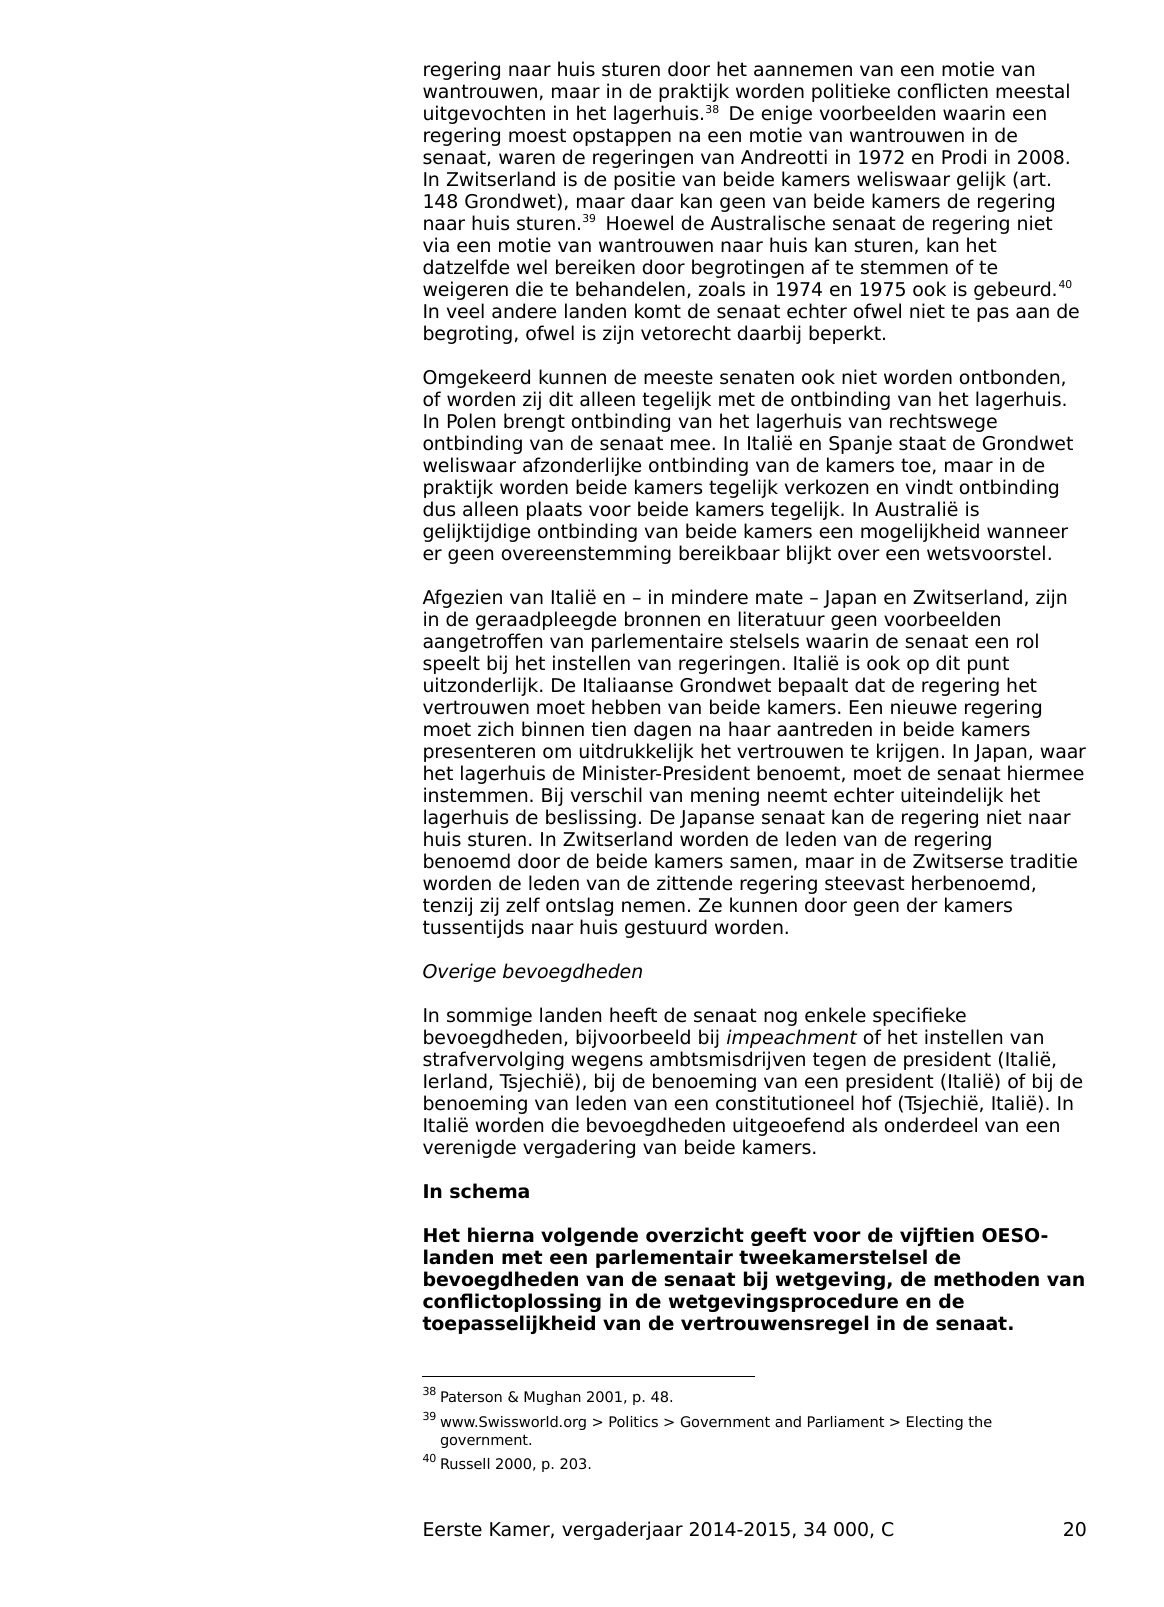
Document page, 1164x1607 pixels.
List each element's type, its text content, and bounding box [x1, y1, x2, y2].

text regering naar huis sturen door het aannemen van een motie van wantrouwen, maar in de praktijk worden politieke conflicten meestal uitgevochten in het lagerhuis. De enige voorbeelden waarin een regering moest opstappen na een motie van wantrouwen in de senaat, waren de regeringen van Andreotti in 1972 en Prodi in 2008. In Zwitserland is de positie van beide kamers weliswaar gelijk (art. 148 Grondwet), maar daar kan geen van beide kamers de regering naar huis sturen. Hoewel de Australische senaat de regering niet via een motie van wantrouwen naar huis kan sturen, kan het datzelfde wel bereiken door begrotingen af te stemmen of te weigeren die te behandelen, zoals in 1974 en 1975 ook is gebeurd. In veel andere landen komt de senaat echter ofwel niet te pas aan de begroting, ofwel is zijn vetorecht daarbij beperkt. [422, 59, 1087, 345]
text In sommige landen heeft de senaat nog enkele specifieke bevoegdheden, bijvoorbeeld bij impeachment of het instellen van strafvervolging wegens ambtsmisdrijven tegen de president (Italië, Ierland, Tsjechië), bij de benoeming van een president (Italië) of bij de benoeming van leden van een constitutioneel hof (Tsjechië, Italië). In Italië worden die bevoegdheden uitgeoefend als onderdeel van een verenigde vergadering van beide kamers. [422, 1005, 1087, 1159]
text Russell 2000, p. 203. [422, 1452, 1087, 1474]
subtitle Overige bevoegdheden [422, 961, 1087, 983]
text Paterson & Mughan 2001, p. 48. [422, 1385, 1087, 1407]
text Omgekeerd kunnen de meeste senaten ook niet worden ontbonden, of worden zij dit alleen tegelijk met de ontbinding van het lagerhuis. In Polen brengt ontbinding van het lagerhuis van rechtswege ontbinding van de senaat mee. In Italië en Spanje staat de Grondwet weliswaar afzonderlijke ontbinding van de kamers toe, maar in de praktijk worden beide kamers tegelijk verkozen en vindt ontbinding dus alleen plaats voor beide kamers tegelijk. In Australië is gelijktijdige ontbinding van beide kamers een mogelijkheid wanneer er geen overeenstemming bereikbaar blijkt over een wetsvoorstel. [422, 367, 1087, 565]
text Het hierna volgende overzicht geeft voor de vijftien OESO-landen met een parlementair tweekamerstelsel de bevoegdheden van de senaat bij wetgeving, de methoden van conflictoplossing in de wetgevingsprocedure en de toepasselijkheid van de vertrouwensregel in de senaat. [422, 1225, 1087, 1335]
text www.Swissworld.org > Politics > Government and Parliament > Electing the government. [422, 1410, 1087, 1449]
subtitle In schema [422, 1181, 1087, 1203]
text Afgezien van Italië en – in mindere mate – Japan en Zwitserland, zijn in de geraadpleegde bronnen en literatuur geen voorbeelden aangetroffen van parlementaire stelsels waarin de senaat een rol speelt bij het instellen van regeringen. Italië is ook op dit punt uitzonderlijk. De Italiaanse Grondwet bepaalt dat de regering het vertrouwen moet hebben van beide kamers. Een nieuwe regering moet zich binnen tien dagen na haar aantreden in beide kamers presenteren om uitdrukkelijk het vertrouwen te krijgen. In Japan, waar het lagerhuis de Minister-President benoemt, moet de senaat hiermee instemmen. Bij verschil van mening neemt echter uiteindelijk het lagerhuis de beslissing. De Japanse senaat kan de regering niet naar huis sturen. In Zwitserland worden de leden van de regering benoemd door de beide kamers samen, maar in de Zwitserse traditie worden de leden van de zittende regering steevast herbenoemd, tenzij zij zelf ontslag nemen. Ze kunnen door geen der kamers tussentijds naar huis gestuurd worden. [422, 587, 1087, 939]
